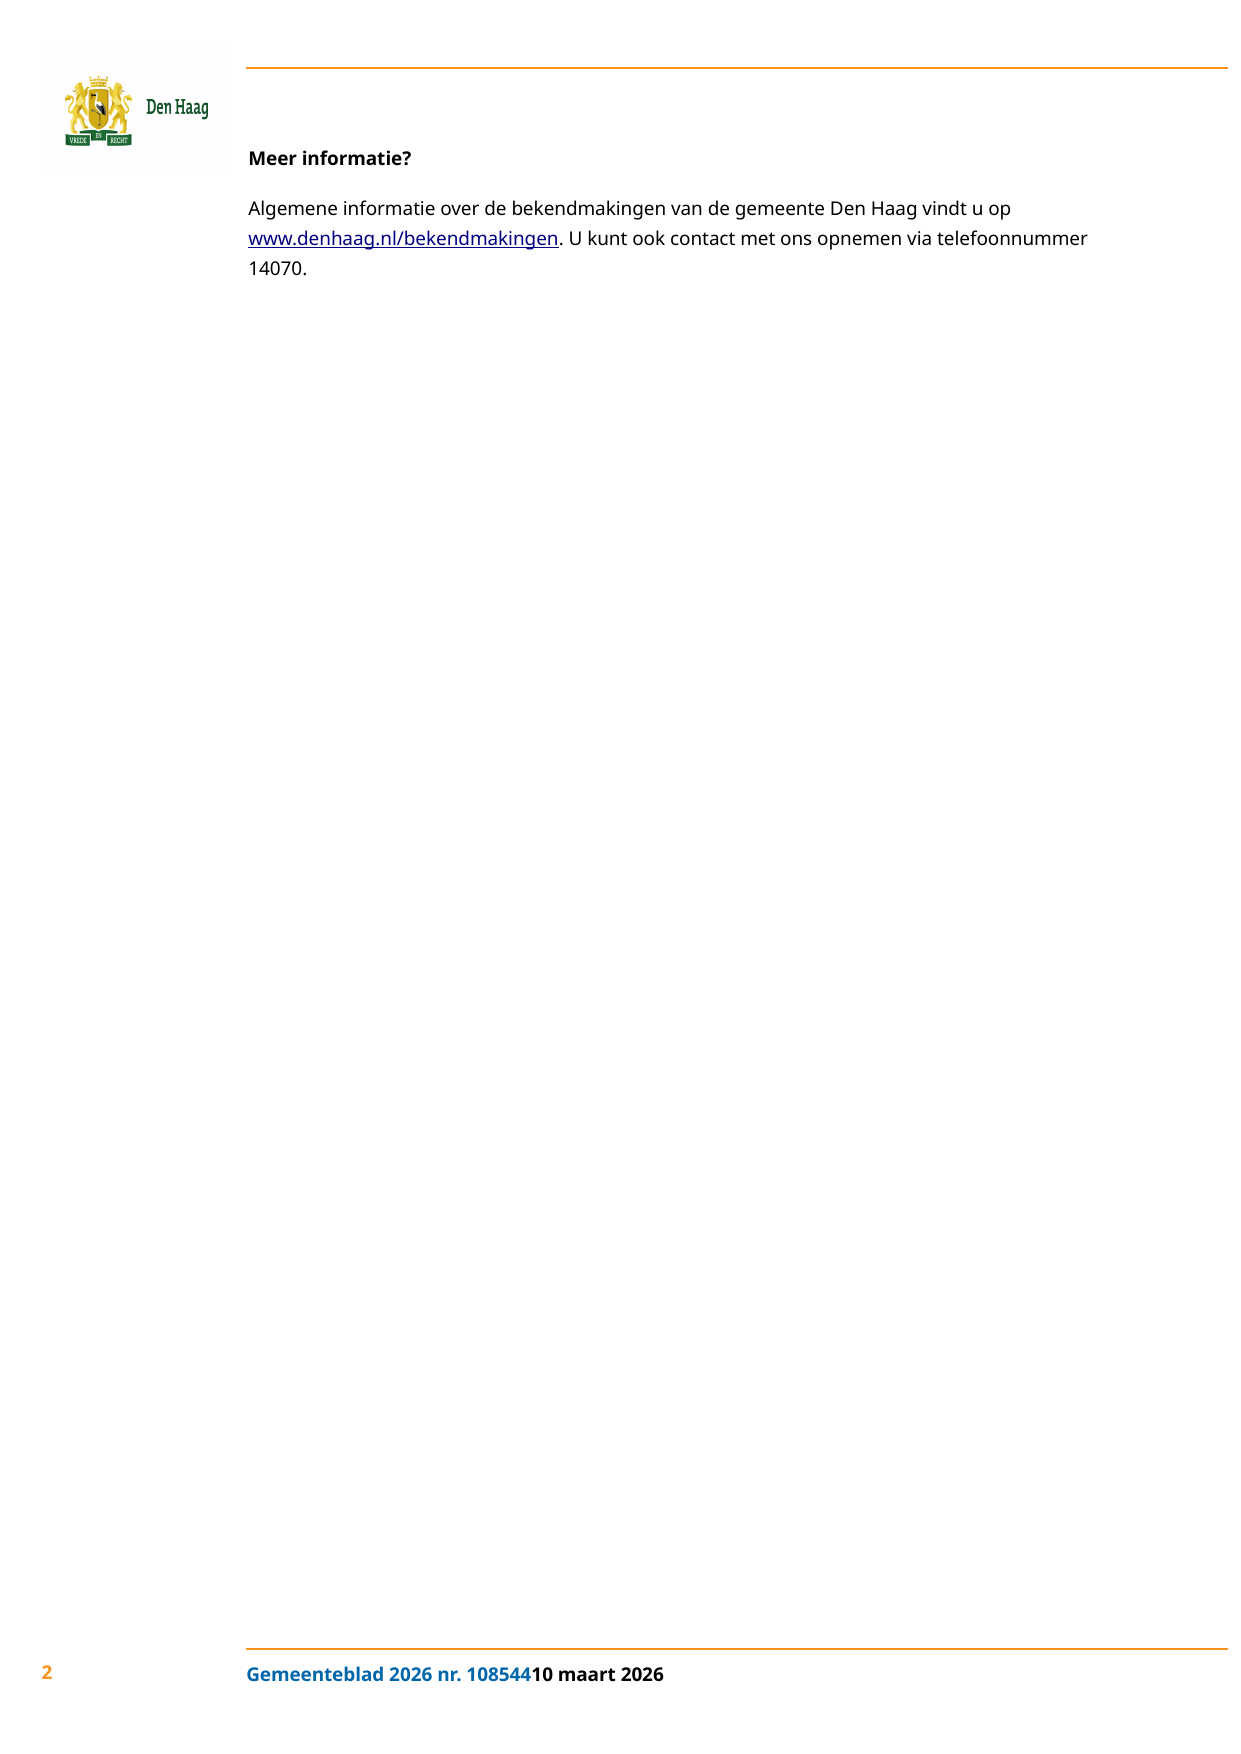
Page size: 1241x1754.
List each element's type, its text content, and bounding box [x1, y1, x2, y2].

text Meer informatie? [248, 145, 1152, 171]
picture [41, 47, 231, 172]
text Algemene informatie over de bekendmakingen van de gemeente Den Haag vindt u op www.denhaag.nl/bekendmakingen. U kunt ook contact met ons opnemen via telefoonnummer 14070. [248, 196, 1152, 281]
